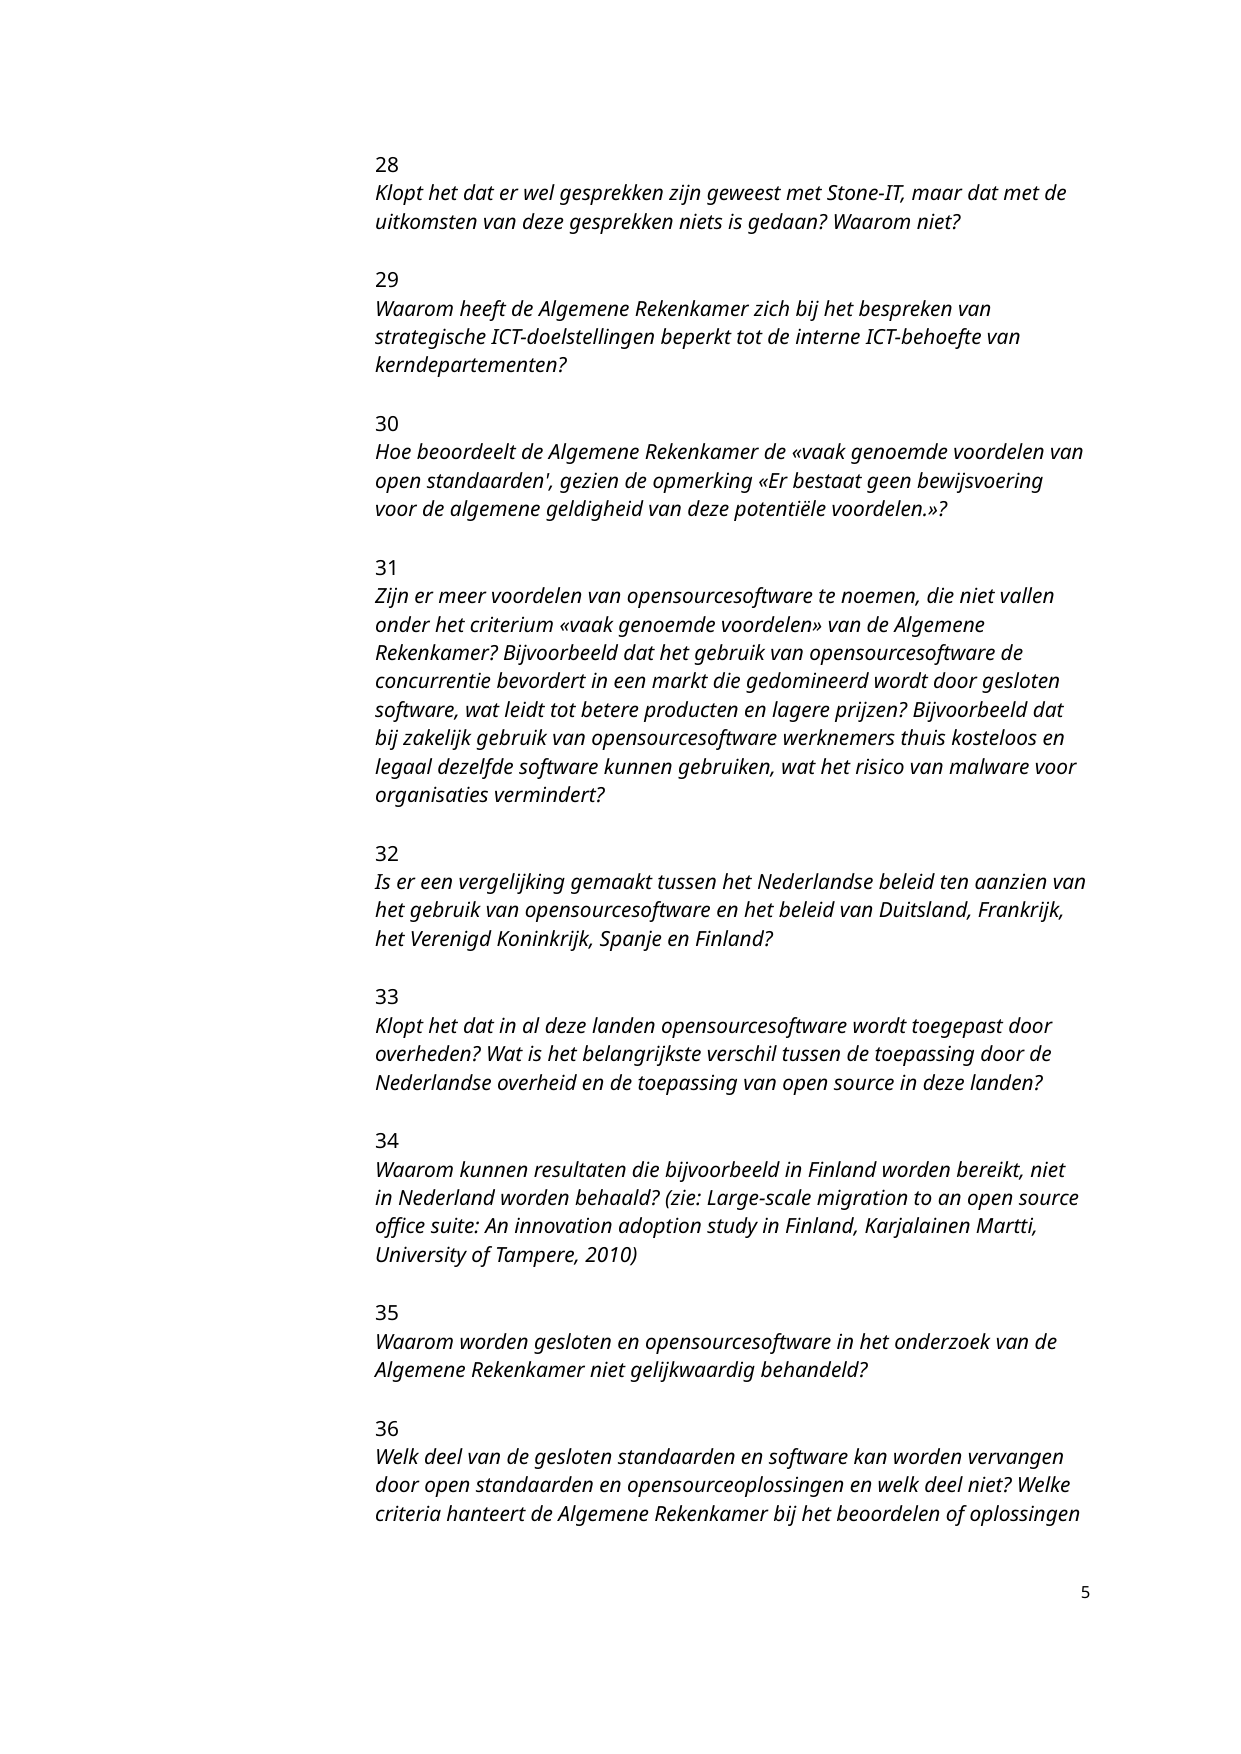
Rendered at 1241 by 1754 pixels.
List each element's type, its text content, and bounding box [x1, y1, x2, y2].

text Welk deel van de gesloten standaarden en software kan worden vervangen door open standaarden en opensourceoplossingen en welk deel niet? Welke criteria hanteert de Algemene Rekenkamer bij het beoordelen of oplossingen [375, 1442, 1090, 1527]
text 31 [375, 553, 1090, 581]
text Is er een vergelijking gemaakt tussen het Nederlandse beleid ten aanzien van het gebruik van opensourcesoftware en het beleid van Duitsland, Frankrijk, het Verenigd Koninkrijk, Spanje en Finland? [375, 867, 1090, 952]
text Zijn er meer voordelen van opensourcesoftware te noemen, die niet vallen onder het criterium «vaak genoemde voordelen» van de Algemene Rekenkamer? Bijvoorbeeld dat het gebruik van opensourcesoftware de concurrentie bevordert in een markt die gedomineerd wordt door gesloten software, wat leidt tot betere producten en lagere prijzen? Bijvoorbeeld dat bij zakelijk gebruik van opensourcesoftware werknemers thuis kosteloos en legaal dezelfde software kunnen gebruiken, wat het risico van malware voor organisaties vermindert? [375, 581, 1090, 809]
text 32 [375, 839, 1090, 867]
text Hoe beoordeelt de Algemene Rekenkamer de «vaak genoemde voordelen van open standaarden', gezien de opmerking «Er bestaat geen bewijsvoering voor de algemene geldigheid van deze potentiële voordelen.»? [375, 437, 1090, 523]
text Klopt het dat in al deze landen opensourcesoftware wordt toegepast door overheden? Wat is het belangrijkste verschil tussen de toepassing door de Nederlandse overheid en de toepassing van open source in deze landen? [375, 1011, 1090, 1096]
text 35 [375, 1298, 1090, 1327]
text Klopt het dat er wel gesprekken zijn geweest met Stone-IT, maar dat met de uitkomsten van deze gesprekken niets is gedaan? Waarom niet? [375, 178, 1090, 235]
text Waarom worden gesloten en opensourcesoftware in het onderzoek van de Algemene Rekenkamer niet gelijkwaardig behandeld? [375, 1327, 1090, 1384]
text Waarom heeft de Algemene Rekenkamer zich bij het bespreken van strategische ICT-doelstellingen beperkt tot de interne ICT-behoefte van kerndepartementen? [375, 294, 1090, 379]
text 30 [375, 409, 1090, 437]
text 28 [375, 150, 1090, 178]
text Waarom kunnen resultaten die bijvoorbeeld in Finland worden bereikt, niet in Nederland worden behaald? (zie: Large-scale migration to an open source office suite: An innovation adoption study in Finland, Karjalainen Martti, University of Tampere, 2010) [375, 1155, 1090, 1268]
text 34 [375, 1126, 1090, 1155]
text 29 [375, 265, 1090, 294]
text 33 [375, 982, 1090, 1011]
text 36 [375, 1414, 1090, 1442]
